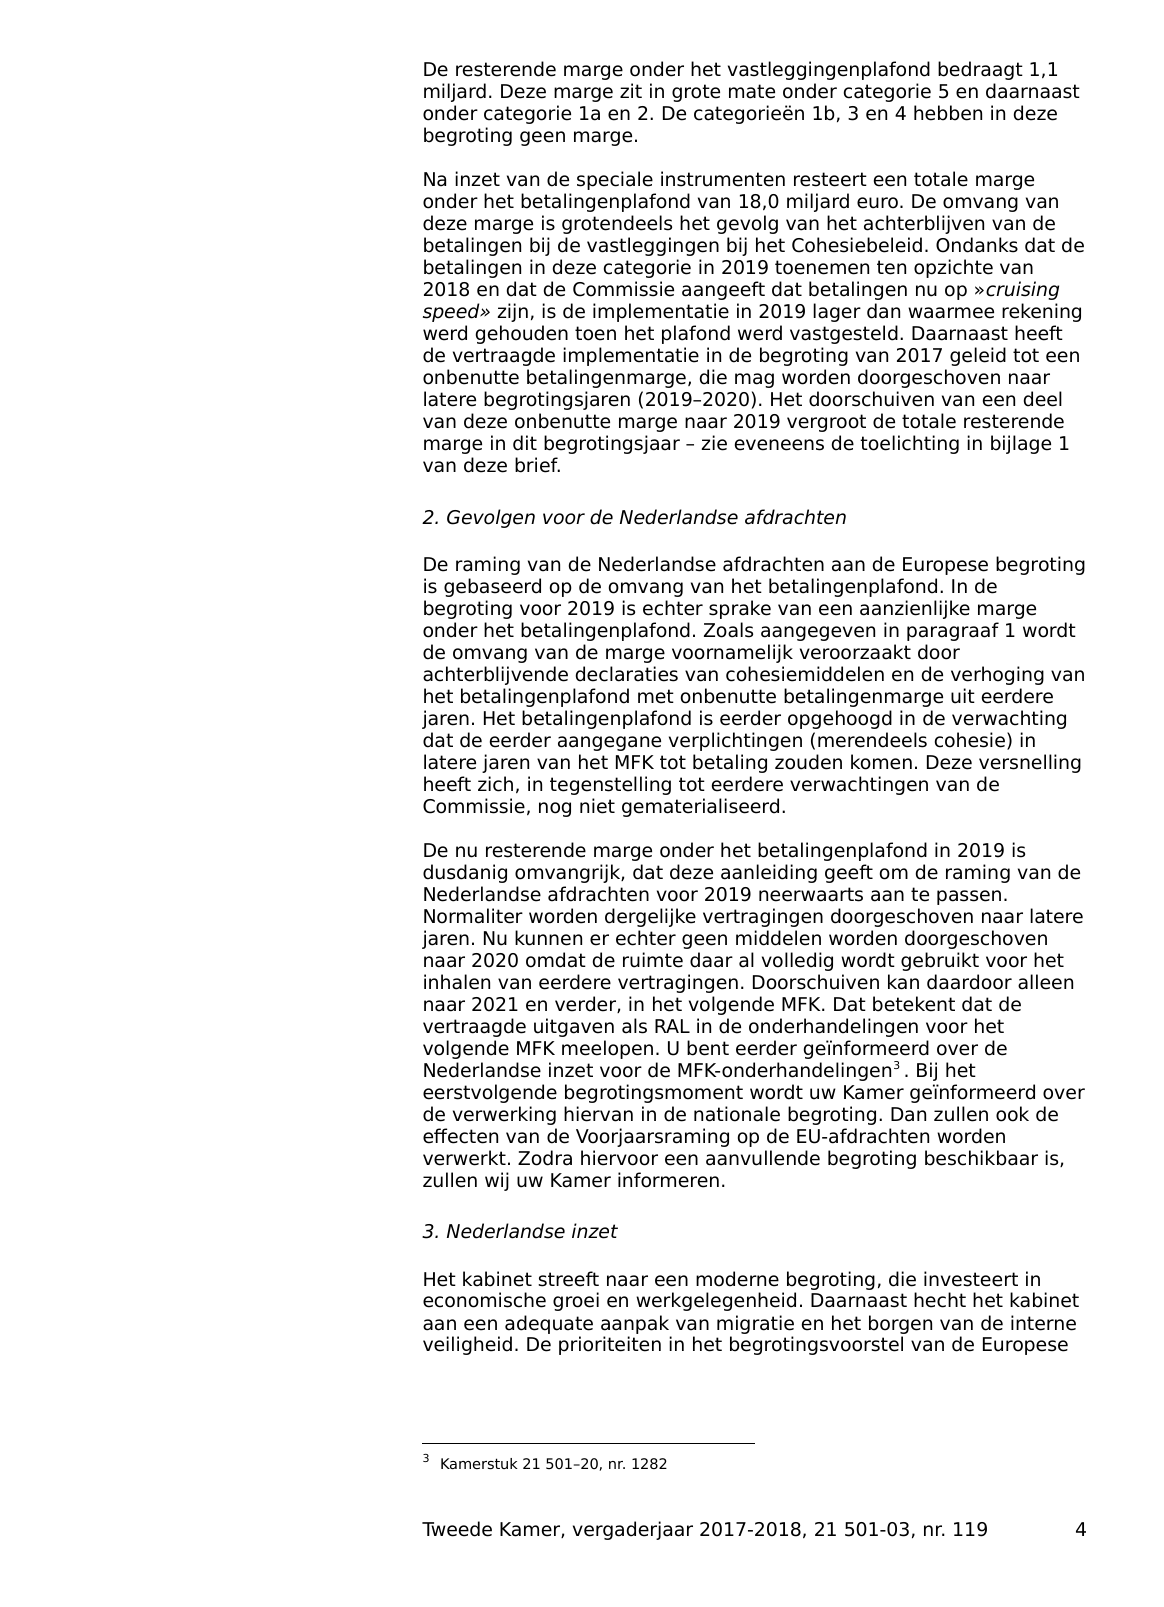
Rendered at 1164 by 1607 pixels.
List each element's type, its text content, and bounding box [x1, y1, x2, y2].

subtitle 2. Gevolgen voor de Nederlandse afdrachten [422, 507, 1087, 529]
text De resterende marge onder het vastleggingenplafond bedraagt 1,1 miljard. Deze marge zit in grote mate onder categorie 5 en daarnaast onder categorie 1a en 2. De categorieën 1b, 3 en 4 hebben in deze begroting geen marge. [422, 59, 1087, 147]
text Kamerstuk 21 501–20, nr. 1282 [422, 1452, 1087, 1474]
text De raming van de Nederlandse afdrachten aan de Europese begroting is gebaseerd op de omvang van het betalingenplafond. In de begroting voor 2019 is echter sprake van een aanzienlijke marge onder het betalingenplafond. Zoals aangegeven in paragraaf 1 wordt de omvang van de marge voornamelijk veroorzaakt door achterblijvende declaraties van cohesiemiddelen en de verhoging van het betalingenplafond met onbenutte betalingenmarge uit eerdere jaren. Het betalingenplafond is eerder opgehoogd in de verwachting dat de eerder aangegane verplichtingen (merendeels cohesie) in latere jaren van het MFK tot betaling zouden komen. Deze versnelling heeft zich, in tegenstelling tot eerdere verwachtingen van de Commissie, nog niet gematerialiseerd. [422, 554, 1087, 818]
subtitle 3. Nederlandse inzet [422, 1221, 1087, 1243]
text Na inzet van de speciale instrumenten resteert een totale marge onder het betalingenplafond van 18,0 miljard euro. De omvang van deze marge is grotendeels het gevolg van het achterblijven van de betalingen bij de vastleggingen bij het Cohesiebeleid. Ondanks dat de betalingen in deze categorie in 2019 toenemen ten opzichte van 2018 en dat de Commissie aangeeft dat betalingen nu op »cruising speed» zijn, is de implementatie in 2019 lager dan waarmee rekening werd gehouden toen het plafond werd vastgesteld. Daarnaast heeft de vertraagde implementatie in de begroting van 2017 geleid tot een onbenutte betalingenmarge, die mag worden doorgeschoven naar latere begrotingsjaren (2019–2020). Het doorschuiven van een deel van deze onbenutte marge naar 2019 vergroot de totale resterende marge in dit begrotingsjaar – zie eveneens de toelichting in bijlage 1 van deze brief. [422, 169, 1087, 477]
text Het kabinet streeft naar een moderne begroting, die investeert in economische groei en werkgelegenheid. Daarnaast hecht het kabinet aan een adequate aanpak van migratie en het borgen van de interne veiligheid. De prioriteiten in het begrotingsvoorstel van de Europese [422, 1268, 1087, 1356]
text De nu resterende marge onder het betalingenplafond in 2019 is dusdanig omvangrijk, dat deze aanleiding geeft om de raming van de Nederlandse afdrachten voor 2019 neerwaarts aan te passen. Normaliter worden dergelijke vertragingen doorgeschoven naar latere jaren. Nu kunnen er echter geen middelen worden doorgeschoven naar 2020 omdat de ruimte daar al volledig wordt gebruikt voor het inhalen van eerdere vertragingen. Doorschuiven kan daardoor alleen naar 2021 en verder, in het volgende MFK. Dat betekent dat de vertraagde uitgaven als RAL in de onderhandelingen voor het volgende MFK meelopen. U bent eerder geïnformeerd over de Nederlandse inzet voor de MFK-onderhandelingen. Bij het eerstvolgende begrotingsmoment wordt uw Kamer geïnformeerd over de verwerking hiervan in de nationale begroting. Dan zullen ook de effecten van de Voorjaarsraming op de EU-afdrachten worden verwerkt. Zodra hiervoor een aanvullende begroting beschikbaar is, zullen wij uw Kamer informeren. [422, 840, 1087, 1191]
